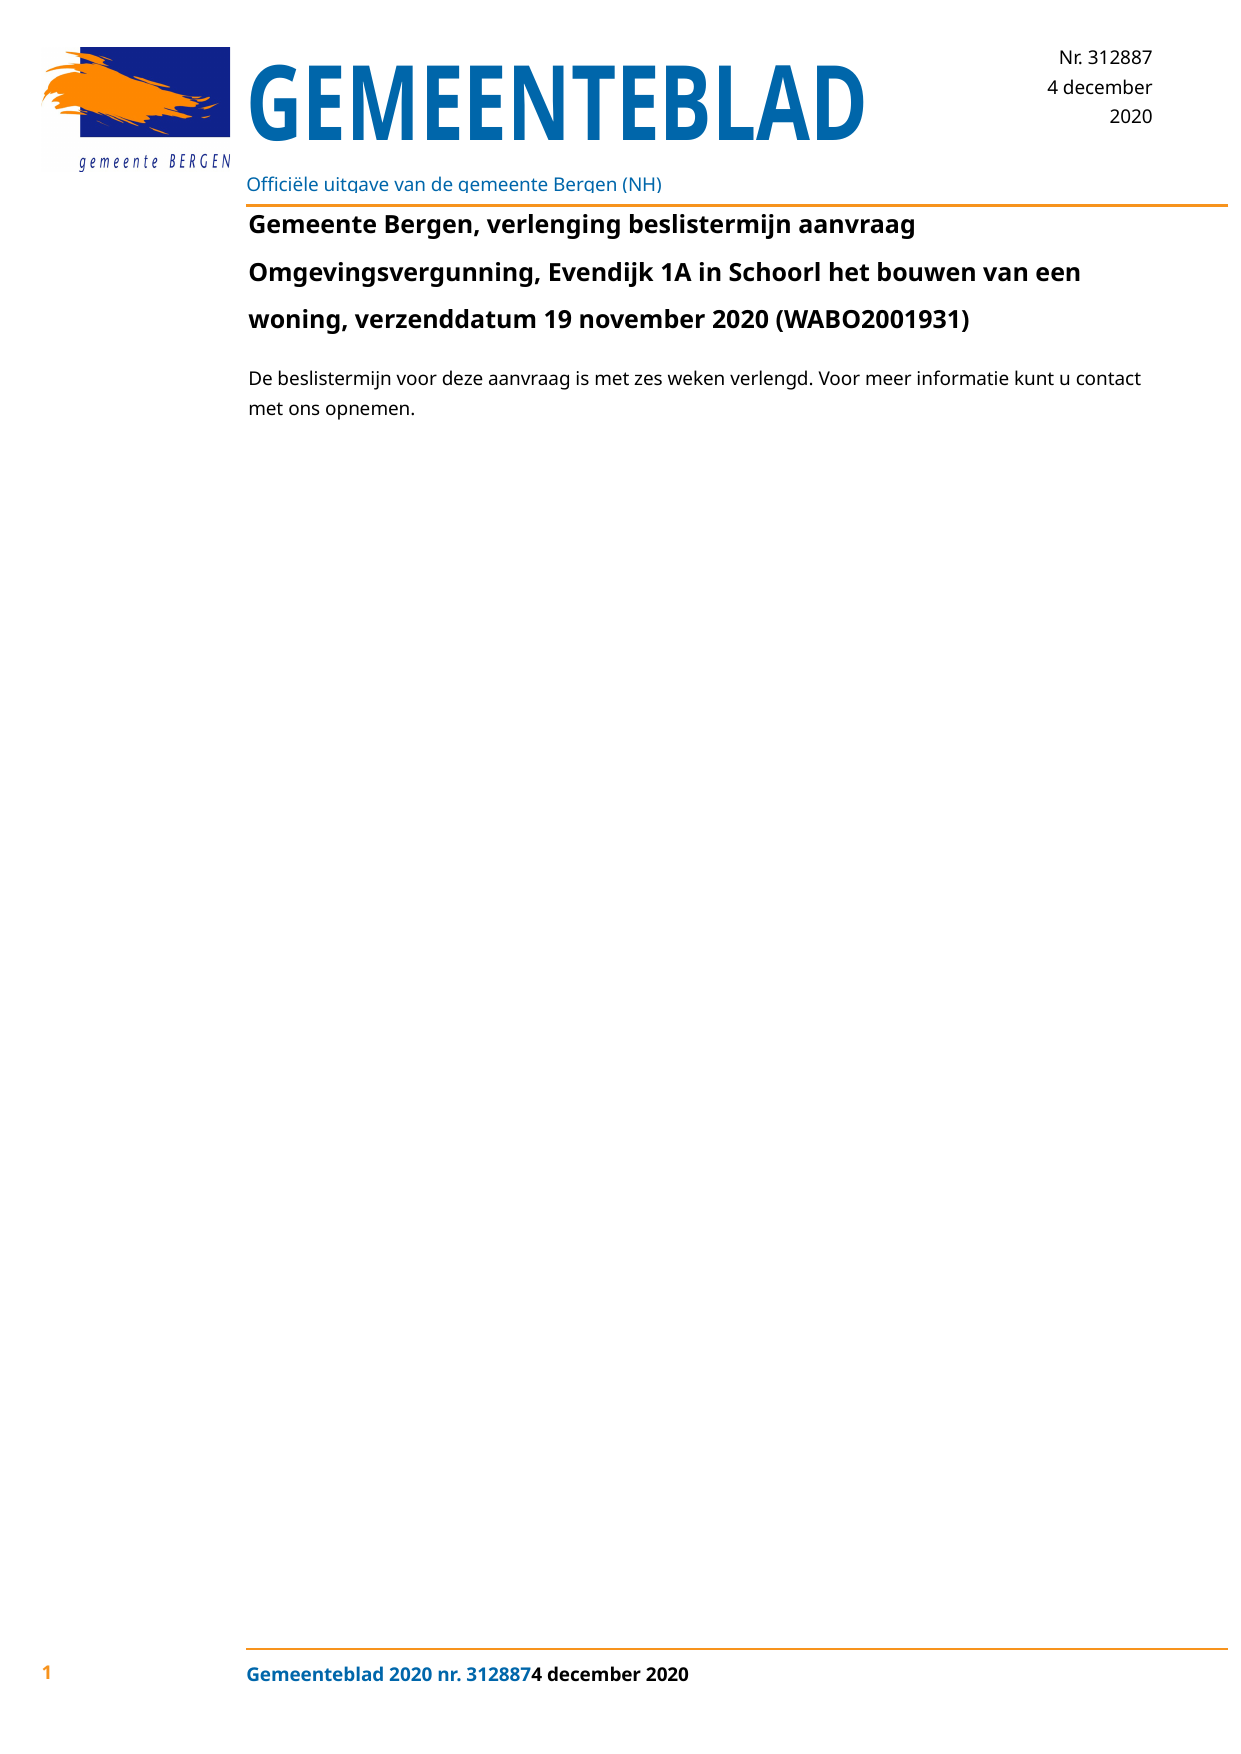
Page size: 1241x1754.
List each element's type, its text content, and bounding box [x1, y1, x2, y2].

text Gemeente Bergen, verlenging beslistermijn aanvraag Omgevingsvergunning, Evendijk 1A in Schoorl het bouwen van een woning, verzenddatum 19 november 2020 (WABO2001931) [248, 207, 1152, 336]
picture [41, 47, 231, 172]
text De beslistermijn voor deze aanvraag is met zes weken verlengd. Voor meer informatie kunt u contact met ons opnemen. [248, 366, 1152, 421]
